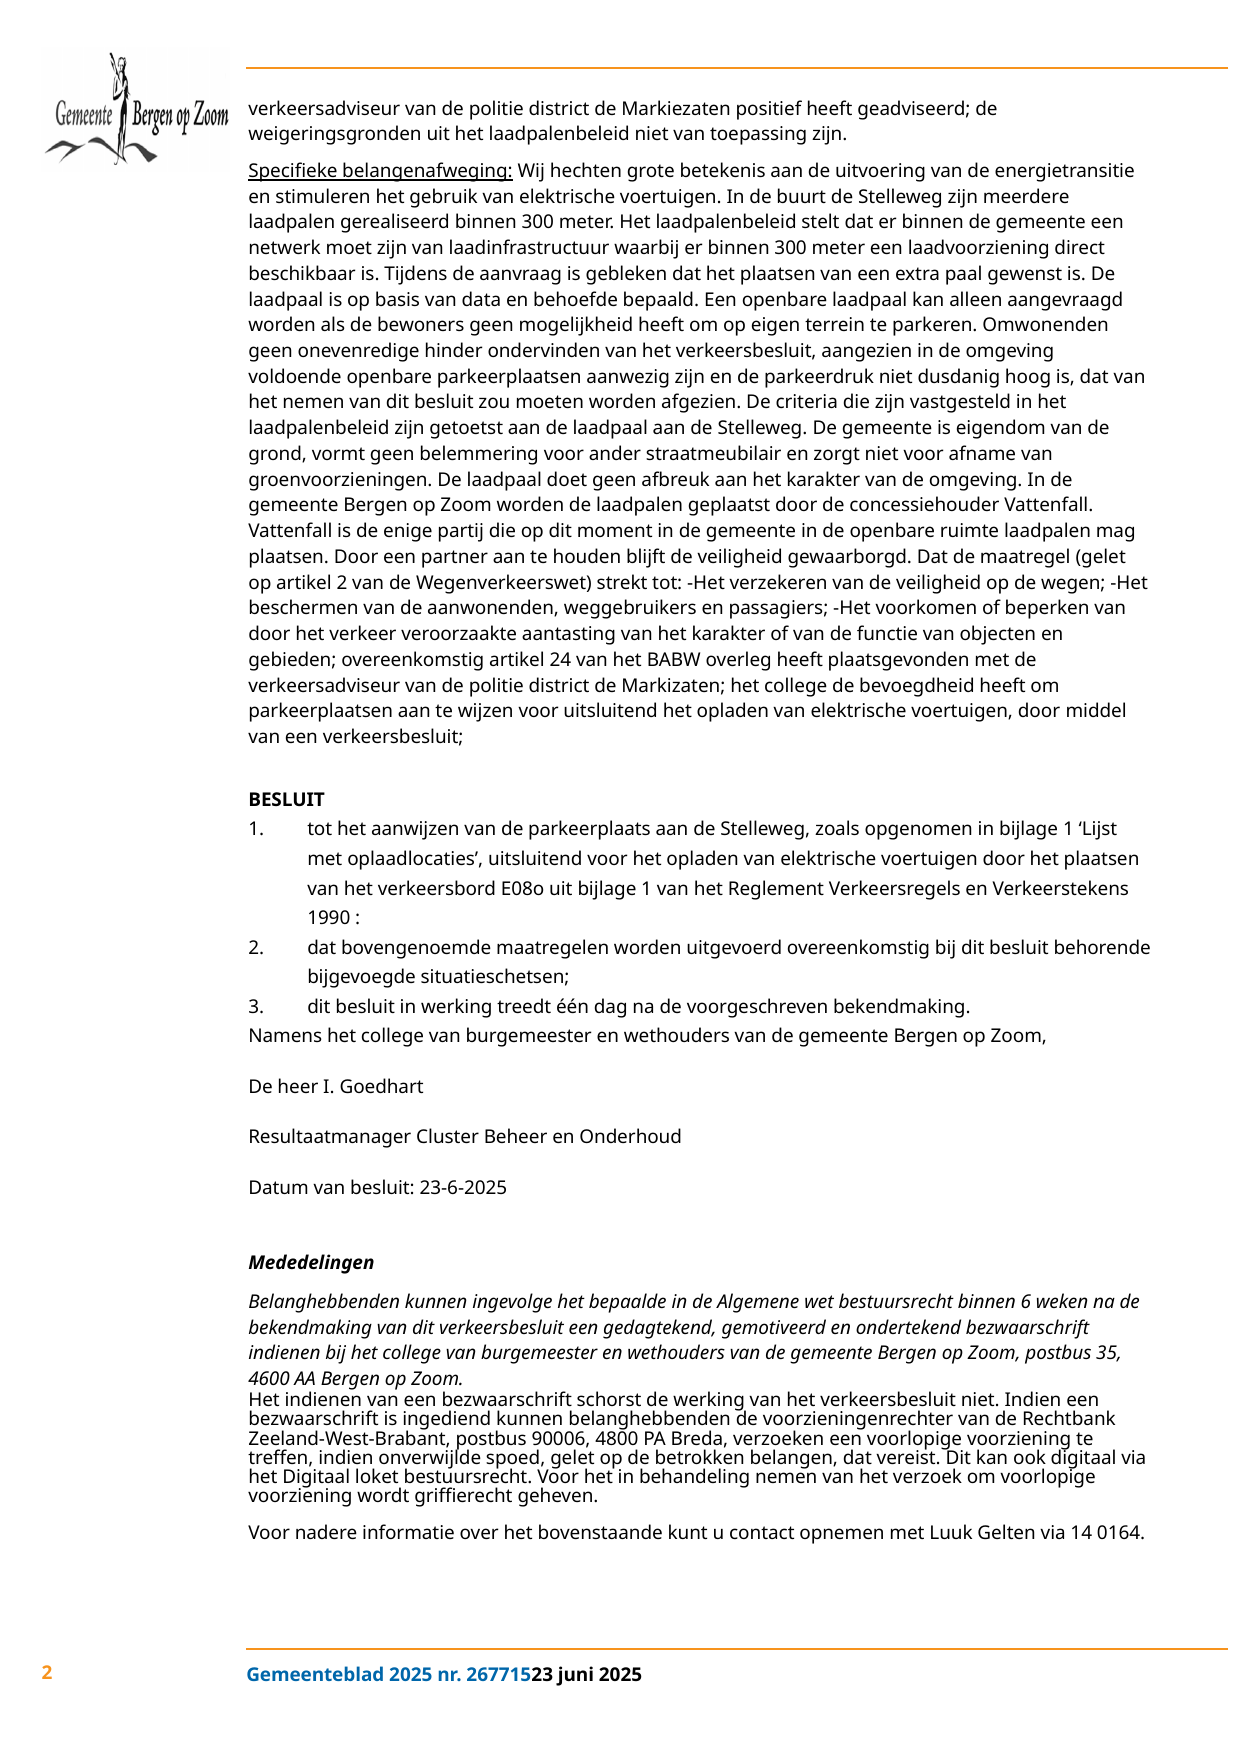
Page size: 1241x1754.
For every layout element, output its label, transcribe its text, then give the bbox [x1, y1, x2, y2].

text Datum van besluit: 23-6-2025 [248, 1174, 1152, 1199]
text Specifieke belangenafweging: Wij hechten grote betekenis aan de uitvoering van de energietransitie en stimuleren het gebruik van elektrische voertuigen. In de buurt de Stelleweg zijn meerdere laadpalen gerealiseerd binnen 300 meter. Het laadpalenbeleid stelt dat er binnen de gemeente een netwerk moet zijn van laadinfrastructuur waarbij er binnen 300 meter een laadvoorziening direct beschikbaar is. Tijdens de aanvraag is gebleken dat het plaatsen van een extra paal gewenst is. De laadpaal is op basis van data en behoefde bepaald. Een openbare laadpaal kan alleen aangevraagd worden als de bewoners geen mogelijkheid heeft om op eigen terrein te parkeren. Omwonenden geen onevenredige hinder ondervinden van het verkeersbesluit, aangezien in de omgeving voldoende openbare parkeerplaatsen aanwezig zijn en de parkeerdruk niet dusdanig hoog is, dat van het nemen van dit besluit zou moeten worden afgezien. De criteria die zijn vastgesteld in het laadpalenbeleid zijn getoetst aan de laadpaal aan de Stelleweg. De gemeente is eigendom van de grond, vormt geen belemmering voor ander straatmeubilair en zorgt niet voor afname van groenvoorzieningen. De laadpaal doet geen afbreuk aan het karakter van de omgeving. In de gemeente Bergen op Zoom worden de laadpalen geplaatst door de concessiehouder Vattenfall. Vattenfall is de enige partij die op dit moment in de gemeente in de openbare ruimte laadpalen mag plaatsen. Door een partner aan te houden blijft de veiligheid gewaarborgd. Dat de maatregel (gelet op artikel 2 van de Wegenverkeerswet) strekt tot: -Het verzekeren van de veiligheid op de wegen; -Het beschermen van de aanwonenden, weggebruikers en passagiers; -Het voorkomen of beperken van door het verkeer veroorzaakte aantasting van het karakter of van de functie van objecten en gebieden; overeenkomstig artikel 24 van het BABW overleg heeft plaatsgevonden met de verkeersadviseur van de politie district de Markizaten; het college de bevoegdheid heeft om parkeerplaatsen aan te wijzen voor uitsluitend het opladen van elektrische voertuigen, door middel van een verkeersbesluit; [248, 157, 1152, 749]
text De heer I. Goedhart [248, 1073, 1152, 1099]
text Voor nadere informatie over het bovenstaande kunt u contact opnemen met Luuk Gelten via 14 0164. [248, 1524, 1152, 1544]
text Namens het college van burgemeester en wethouders van de gemeente Bergen op Zoom, [248, 1023, 1152, 1048]
list dat bovengenoemde maatregelen worden uitgevoerd overeenkomstig bij dit besluit behorende bijgevoegde situatieschetsen; [248, 934, 1152, 989]
picture [41, 47, 231, 172]
text Mededelingen [248, 1249, 1152, 1274]
list tot het aanwijzen van de parkeerplaats aan de Stelleweg, zoals opgenomen in bijlage 1 ‘Lijst met oplaadlocaties’, uitsluitend voor het opladen van elektrische voertuigen door het plaatsen van het verkeersbord E08o uit bijlage 1 van het Reglement Verkeersregels en Verkeerstekens 1990 : [248, 816, 1152, 930]
list dit besluit in werking treedt één dag na de voorgeschreven bekendmaking. [248, 993, 1152, 1019]
text Belanghebbenden kunnen ingevolge het bepaalde in de Algemene wet bestuursrecht binnen 6 weken na de bekendmaking van dit verkeersbesluit een gedagtekend, gemotiveerd en ondertekend bezwaarschrift indienen bij het college van burgemeester en wethouders van de gemeente Bergen op Zoom, postbus 35, 4600 AA Bergen op Zoom. [248, 1288, 1152, 1391]
text verkeersadviseur van de politie district de Markiezaten positief heeft geadviseerd; de weigeringsgronden uit het laadpalenbeleid niet van toepassing zijn. [248, 95, 1152, 146]
text Resultaatmanager Cluster Beheer en Onderhoud [248, 1123, 1152, 1149]
text BESLUIT [248, 786, 1152, 812]
text Het indienen van een bezwaarschrift schorst de werking van het verkeersbesluit niet. Indien een bezwaarschrift is ingediend kunnen belanghebbenden de voorzieningenrechter van de Rechtbank Zeeland-West-Brabant, postbus 90006, 4800 PA Breda, verzoeken een voorlopige voorziening te treffen, indien onverwijlde spoed, gelet op de betrokken belangen, dat vereist. Dit kan ook digitaal via het Digitaal loket bestuursrecht. Voor het in behandeling nemen van het verzoek om voorlopige voorziening wordt griffierecht geheven. [248, 1391, 1152, 1507]
